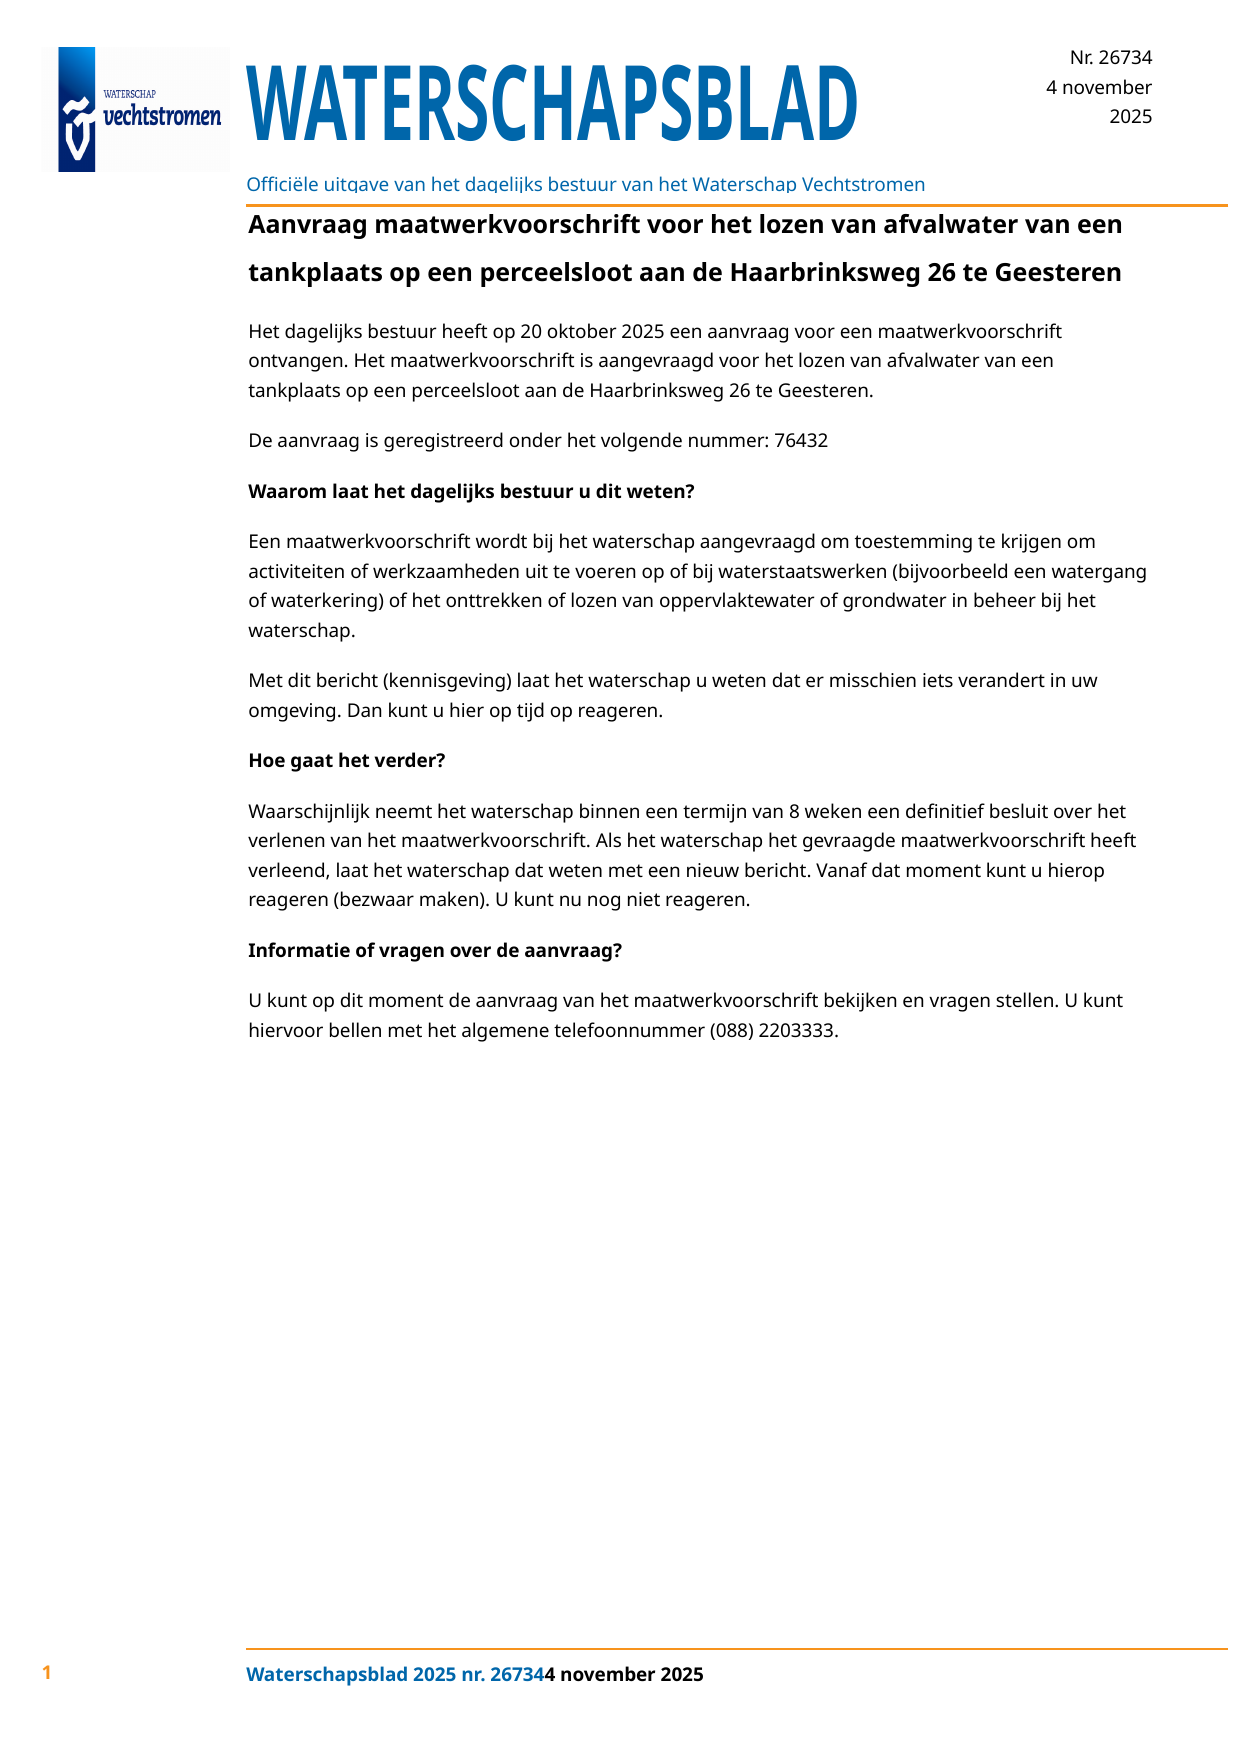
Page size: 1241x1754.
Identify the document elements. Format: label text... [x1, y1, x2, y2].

text Aanvraag maatwerkvoorschrift voor het lozen van afvalwater van een tankplaats op een perceelsloot aan de Haarbrinksweg 26 te Geesteren [248, 207, 1152, 288]
text Hoe gaat het verder? [248, 747, 1152, 773]
text Informatie of vragen over de aanvraag? [248, 937, 1152, 963]
text Een maatwerkvoorschrift wordt bij het waterschap aangevraagd om toestemming te krijgen om activiteiten of werkzaamheden uit te voeren op of bij waterstaatswerken (bijvoorbeeld een watergang of waterkering) of het onttrekken of lozen van oppervlaktewater of grondwater in beheer bij het waterschap. [248, 528, 1152, 643]
text Met dit bericht (kennisgeving) laat het waterschap u weten dat er misschien iets verandert in uw omgeving. Dan kunt u hier op tijd op reageren. [248, 667, 1152, 723]
text Het dagelijks bestuur heeft op 20 oktober 2025 een aanvraag voor een maatwerkvoorschrift ontvangen. Het maatwerkvoorschrift is aangevraagd voor het lozen van afvalwater van een tankplaats op een perceelsloot aan de Haarbrinksweg 26 te Geesteren. [248, 318, 1152, 403]
picture [41, 47, 231, 172]
text De aanvraag is geregistreerd onder het volgende nummer: 76432 [248, 427, 1152, 453]
text Waarschijnlijk neemt het waterschap binnen een termijn van 8 weken een definitief besluit over het verlenen van het maatwerkvoorschrift. Als het waterschap het gevraagde maatwerkvoorschrift heeft verleend, laat het waterschap dat weten met een nieuw bericht. Vanaf dat moment kunt u hierop reageren (bezwaar maken). U kunt nu nog niet reageren. [248, 798, 1152, 912]
text Waarom laat het dagelijks bestuur u dit weten? [248, 478, 1152, 504]
text U kunt op dit moment de aanvraag van het maatwerkvoorschrift bekijken en vragen stellen. U kunt hiervoor bellen met het algemene telefoonnummer (088) 2203333. [248, 987, 1152, 1043]
